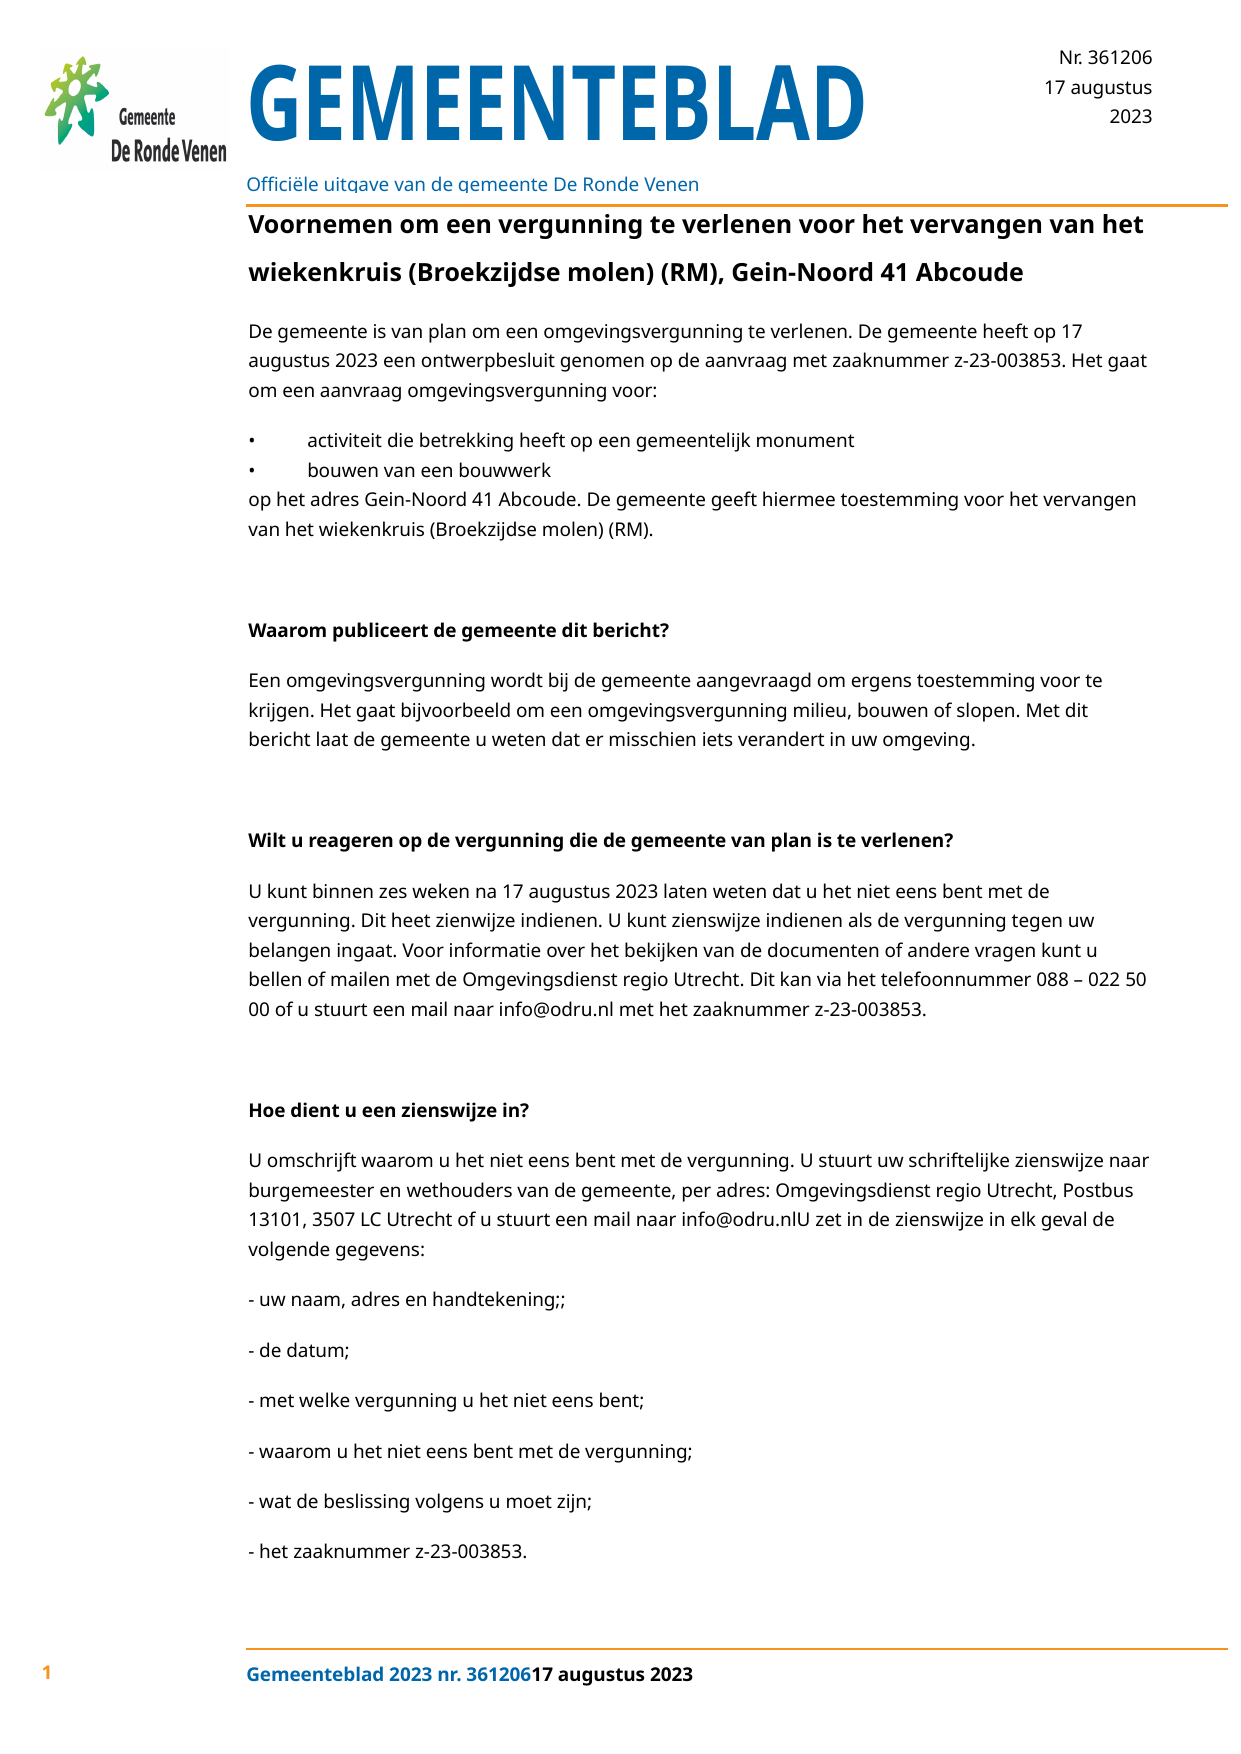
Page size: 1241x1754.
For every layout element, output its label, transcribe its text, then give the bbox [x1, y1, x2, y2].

text U kunt binnen zes weken na 17 augustus 2023 laten weten dat u het niet eens bent met de vergunning. Dit heet zienwijze indienen. U kunt zienswijze indienen als de vergunning tegen uw belangen ingaat. Voor informatie over het bekijken van de documenten of andere vragen kunt u bellen of mailen met de Omgevingsdienst regio Utrecht. Dit kan via het telefoonnummer 088 – 022 50 00 of u stuurt een mail naar info@odru.nl met het zaaknummer z-23-003853. [248, 878, 1152, 1022]
text - wat de beslissing volgens u moet zijn; [248, 1488, 1152, 1514]
text Hoe dient u een zienswijze in? [248, 1097, 1152, 1123]
text - het zaaknummer z-23-003853. [248, 1539, 1152, 1564]
text - uw naam, adres en handtekening;; [248, 1287, 1152, 1312]
text Waarom publiceert de gemeente dit bericht? [248, 617, 1152, 643]
list activiteit die betrekking heeft op een gemeentelijk monument [248, 427, 1152, 453]
picture [41, 47, 231, 172]
text - de datum; [248, 1337, 1152, 1363]
text Voornemen om een vergunning te verlenen voor het vervangen van het wiekenkruis (Broekzijdse molen) (RM), Gein-Noord 41 Abcoude [248, 207, 1152, 288]
text U omschrijft waarom u het niet eens bent met de vergunning. U stuurt uw schriftelijke zienswijze naar burgemeester en wethouders van de gemeente, per adres: Omgevingsdienst regio Utrecht, Postbus 13101, 3507 LC Utrecht of u stuurt een mail naar info@odru.nlU zet in de zienswijze in elk geval de volgende gegevens: [248, 1147, 1152, 1262]
list bouwen van een bouwwerk [248, 457, 1152, 483]
text De gemeente is van plan om een omgevingsvergunning te verlenen. De gemeente heeft op 17 augustus 2023 een ontwerpbesluit genomen op de aanvraag met zaaknummer z-23-003853. Het gaat om een aanvraag omgevingsvergunning voor: [248, 318, 1152, 403]
text Een omgevingsvergunning wordt bij de gemeente aangevraagd om ergens toestemming voor te krijgen. Het gaat bijvoorbeeld om een omgevingsvergunning milieu, bouwen of slopen. Met dit bericht laat de gemeente u weten dat er misschien iets verandert in uw omgeving. [248, 667, 1152, 752]
text - waarom u het niet eens bent met de vergunning; [248, 1438, 1152, 1464]
text op het adres Gein-Noord 41 Abcoude. De gemeente geeft hiermee toestemming voor het vervangen van het wiekenkruis (Broekzijdse molen) (RM). [248, 487, 1152, 542]
text Wilt u reageren op de vergunning die de gemeente van plan is te verlenen? [248, 827, 1152, 853]
text - met welke vergunning u het niet eens bent; [248, 1387, 1152, 1413]
